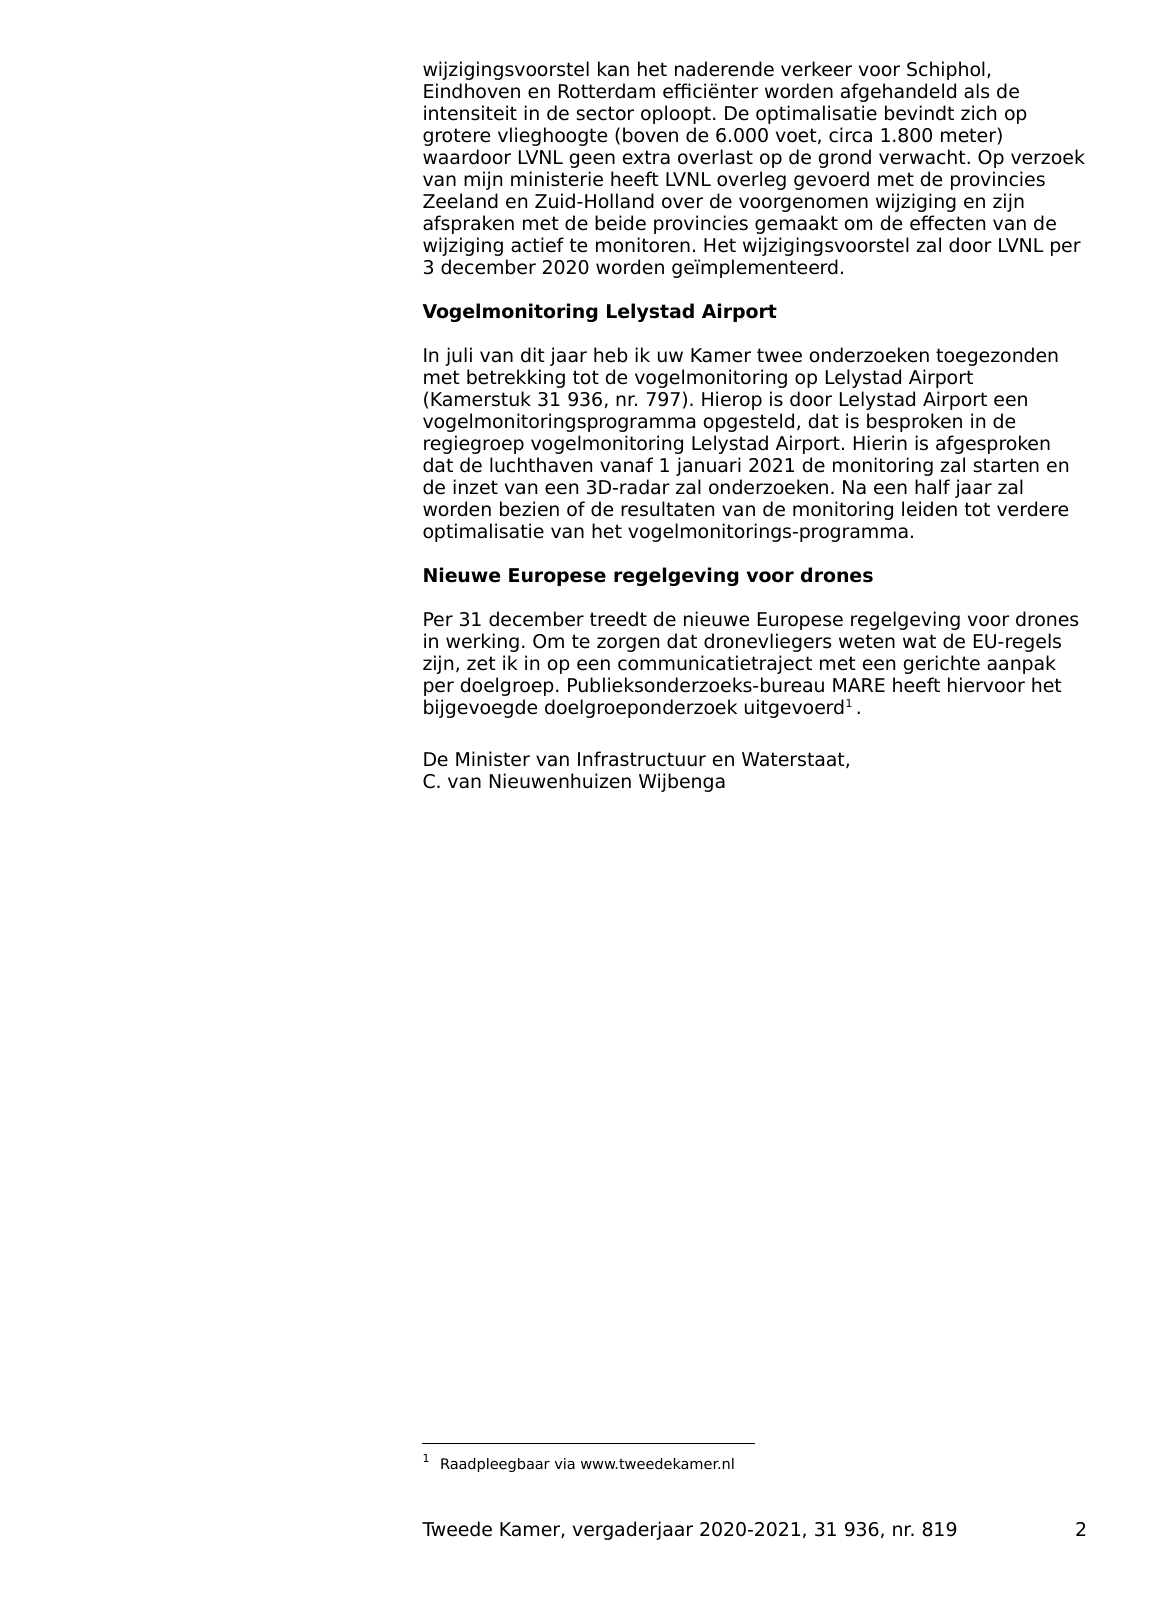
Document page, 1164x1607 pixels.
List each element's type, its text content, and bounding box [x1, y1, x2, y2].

text wijzigingsvoorstel kan het naderende verkeer voor Schiphol, Eindhoven en Rotterdam efficiënter worden afgehandeld als de intensiteit in de sector oploopt. De optimalisatie bevindt zich op grotere vlieghoogte (boven de 6.000 voet, circa 1.800 meter) waardoor LVNL geen extra overlast op de grond verwacht. Op verzoek van mijn ministerie heeft LVNL overleg gevoerd met de provincies Zeeland en Zuid-Holland over de voorgenomen wijziging en zijn afspraken met de beide provincies gemaakt om de effecten van de wijziging actief te monitoren. Het wijzigingsvoorstel zal door LVNL per 3 december 2020 worden geïmplementeerd. [422, 59, 1087, 279]
subtitle Nieuwe Europese regelgeving voor drones [422, 565, 1087, 587]
text In juli van dit jaar heb ik uw Kamer twee onderzoeken toegezonden met betrekking tot de vogelmonitoring op Lelystad Airport (Kamerstuk 31 936, nr. 797). Hierop is door Lelystad Airport een vogelmonitoringsprogramma opgesteld, dat is besproken in de regiegroep vogelmonitoring Lelystad Airport. Hierin is afgesproken dat de luchthaven vanaf 1 januari 2021 de monitoring zal starten en de inzet van een 3D-radar zal onderzoeken. Na een half jaar zal worden bezien of de resultaten van de monitoring leiden tot verdere optimalisatie van het vogelmonitorings-programma. [422, 345, 1087, 543]
text De Minister van Infrastructuur en Waterstaat, C. van Nieuwenhuizen Wijbenga [422, 749, 1087, 793]
subtitle Vogelmonitoring Lelystad Airport [422, 301, 1087, 323]
text Raadpleegbaar via www.tweedekamer.nl [422, 1452, 1087, 1474]
text Per 31 december treedt de nieuwe Europese regelgeving voor drones in werking. Om te zorgen dat dronevliegers weten wat de EU-regels zijn, zet ik in op een communicatietraject met een gerichte aanpak per doelgroep. Publieksonderzoeks-bureau MARE heeft hiervoor het bijgevoegde doelgroeponderzoek uitgevoerd. [422, 609, 1087, 719]
